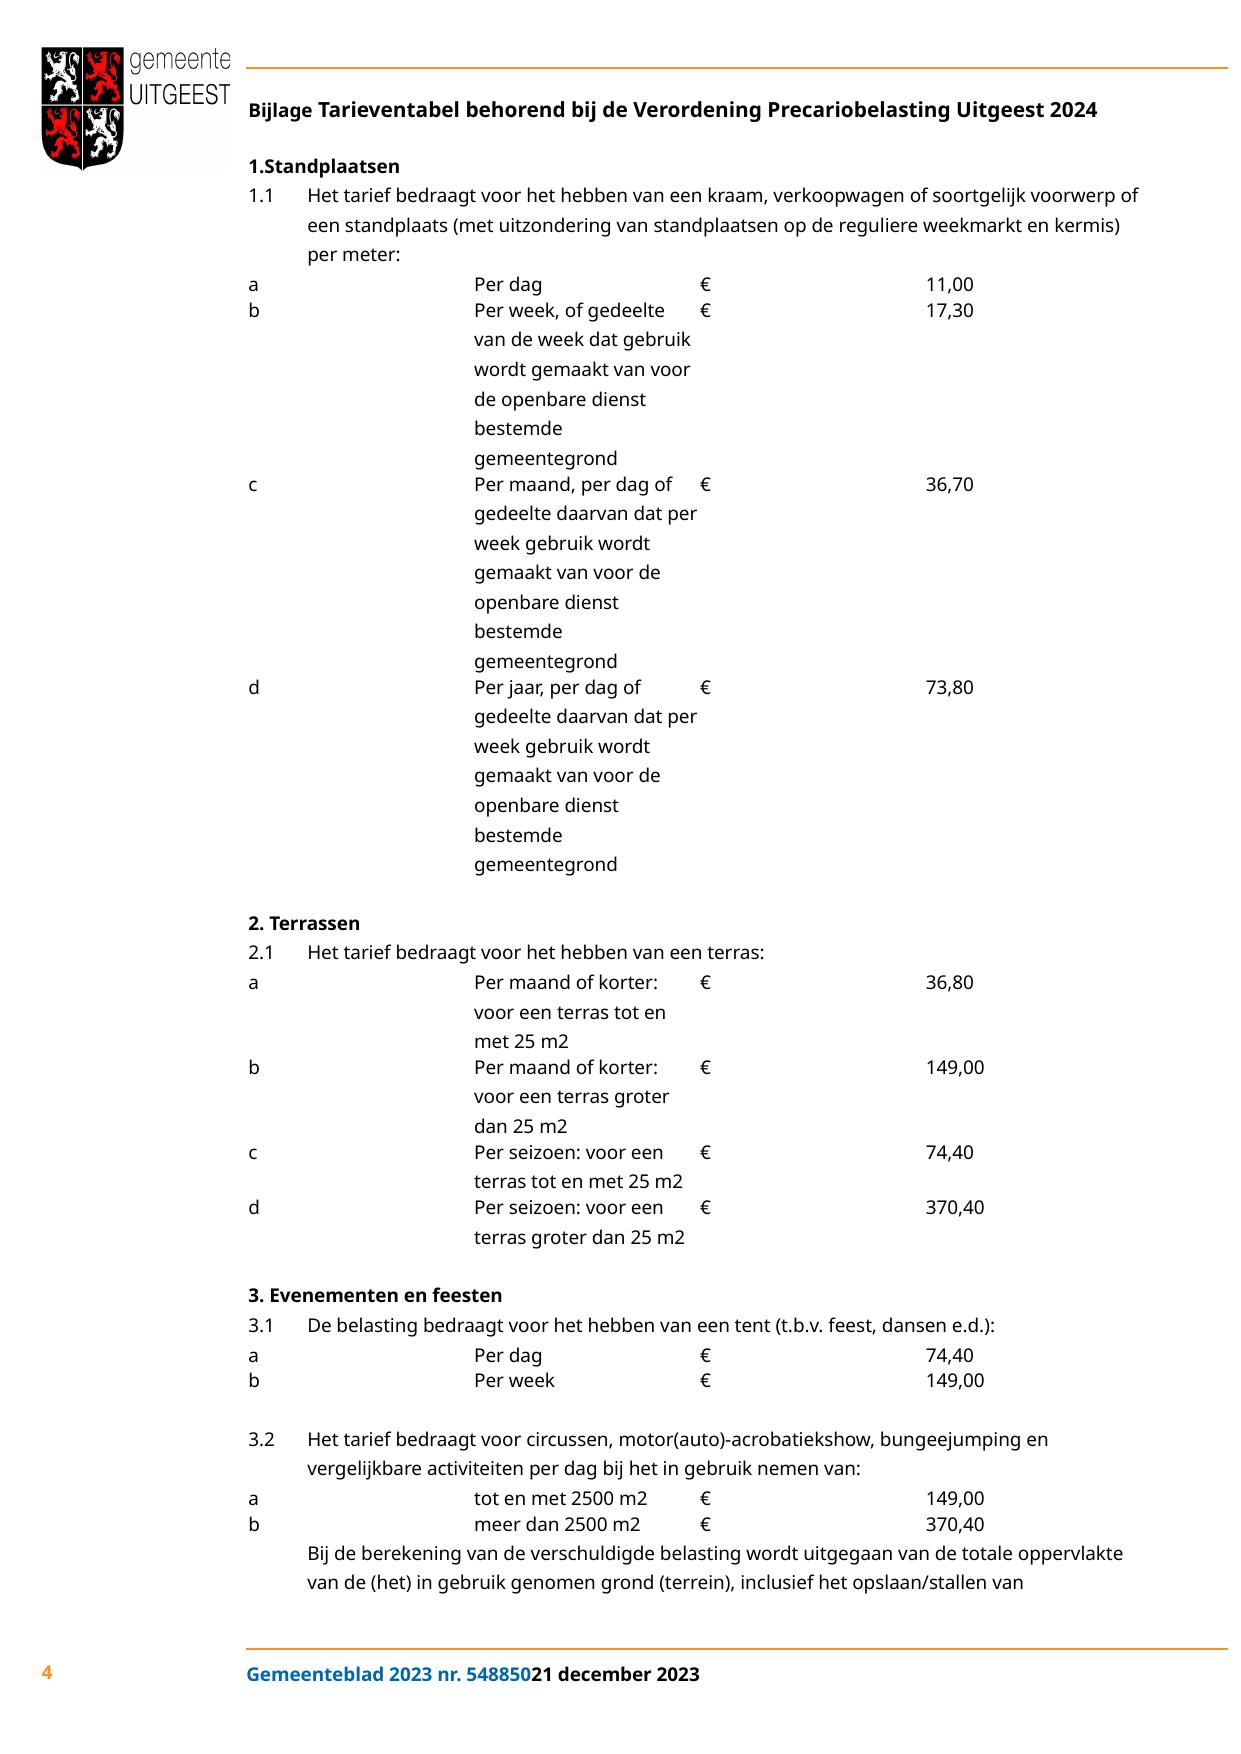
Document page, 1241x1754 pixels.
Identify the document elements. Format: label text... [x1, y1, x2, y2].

table_cell Per maand, per dag of gedeelte daarvan dat per week gebruik wordt gemaakt van voor de openbare dienst bestemde gemeentegrond [474, 471, 700, 674]
text 3. Evenementen en feesten [248, 1282, 1152, 1308]
table_cell d [248, 674, 474, 877]
table_header Per maand of korter: voor een terras tot en met 25 m2 [474, 969, 700, 1054]
table_cell 36,70 [926, 471, 1152, 674]
table_cell 149,00 [926, 1368, 1152, 1393]
table_cell € [700, 1368, 926, 1393]
table_cell € [700, 1054, 926, 1139]
text 1.Standplaatsen [248, 153, 1152, 179]
table_cell € [700, 1139, 926, 1194]
table_cell 370,40 [926, 1511, 1152, 1537]
list De belasting bedraagt voor het hebben van een tent (t.b.v. feest, dansen e.d.): [248, 1312, 1152, 1338]
table_header a [248, 969, 474, 1054]
table_cell Per seizoen: voor een terras groter dan 25 m2 [474, 1194, 700, 1250]
table_cell b [248, 1368, 474, 1393]
table_cell c [248, 1139, 474, 1194]
table_cell 370,40 [926, 1194, 1152, 1250]
list Het tarief bedraagt voor circussen, motor(auto)-acrobatiekshow, bungeejumping en vergelijkbare activiteiten per dag bij het in gebruik nemen van: [248, 1426, 1152, 1481]
list Bij de berekening van de verschuldigde belasting wordt uitgegaan van de totale oppervlakte van de (het) in gebruik genomen grond (terrein), inclusief het opslaan/stallen van [248, 1540, 1152, 1595]
list Het tarief bedraagt voor het hebben van een kraam, verkoopwagen of soortgelijk voorwerp of een standplaats (met uitzondering van standplaatsen op de reguliere weekmarkt en kermis) per meter: [248, 182, 1152, 267]
picture [41, 47, 231, 172]
table_cell € [700, 674, 926, 877]
table_header 149,00 [926, 1485, 1152, 1511]
table_cell 74,40 [926, 1139, 1152, 1194]
table_cell b [248, 297, 474, 471]
table_cell b [248, 1511, 474, 1537]
table_cell € [700, 1511, 926, 1537]
table_cell Per week, of gedeelte van de week dat gebruik wordt gemaakt van voor de openbare dienst bestemde gemeentegrond [474, 297, 700, 471]
table_header Per dag [474, 1342, 700, 1367]
table_cell c [248, 471, 474, 674]
table_header € [700, 1342, 926, 1367]
table_cell 149,00 [926, 1054, 1152, 1139]
table_header € [700, 1485, 926, 1511]
table_header a [248, 271, 474, 297]
table_cell Per seizoen: voor een terras tot en met 25 m2 [474, 1139, 700, 1194]
table_header € [700, 271, 926, 297]
table_cell meer dan 2500 m2 [474, 1511, 700, 1537]
table_cell 17,30 [926, 297, 1152, 471]
table_header 11,00 [926, 271, 1152, 297]
text Bijlage Tarieventabel behorend bij de Verordening Precariobelasting Uitgeest 2024 [248, 95, 1152, 123]
table_cell € [700, 1194, 926, 1250]
table_cell Per week [474, 1368, 700, 1393]
table_header Per dag [474, 271, 700, 297]
table_header a [248, 1485, 474, 1511]
table_header tot en met 2500 m2 [474, 1485, 700, 1511]
table_cell b [248, 1054, 474, 1139]
table_header 74,40 [926, 1342, 1152, 1367]
table_cell € [700, 471, 926, 674]
text 2. Terrassen [248, 910, 1152, 936]
table_cell Per maand of korter: voor een terras groter dan 25 m2 [474, 1054, 700, 1139]
list Het tarief bedraagt voor het hebben van een terras: [248, 939, 1152, 965]
table_cell 73,80 [926, 674, 1152, 877]
table_header 36,80 [926, 969, 1152, 1054]
table_cell € [700, 297, 926, 471]
table_header € [700, 969, 926, 1054]
table_header a [248, 1342, 474, 1367]
table_cell d [248, 1194, 474, 1250]
table_cell Per jaar, per dag of gedeelte daarvan dat per week gebruik wordt gemaakt van voor de openbare dienst bestemde gemeentegrond [474, 674, 700, 877]
